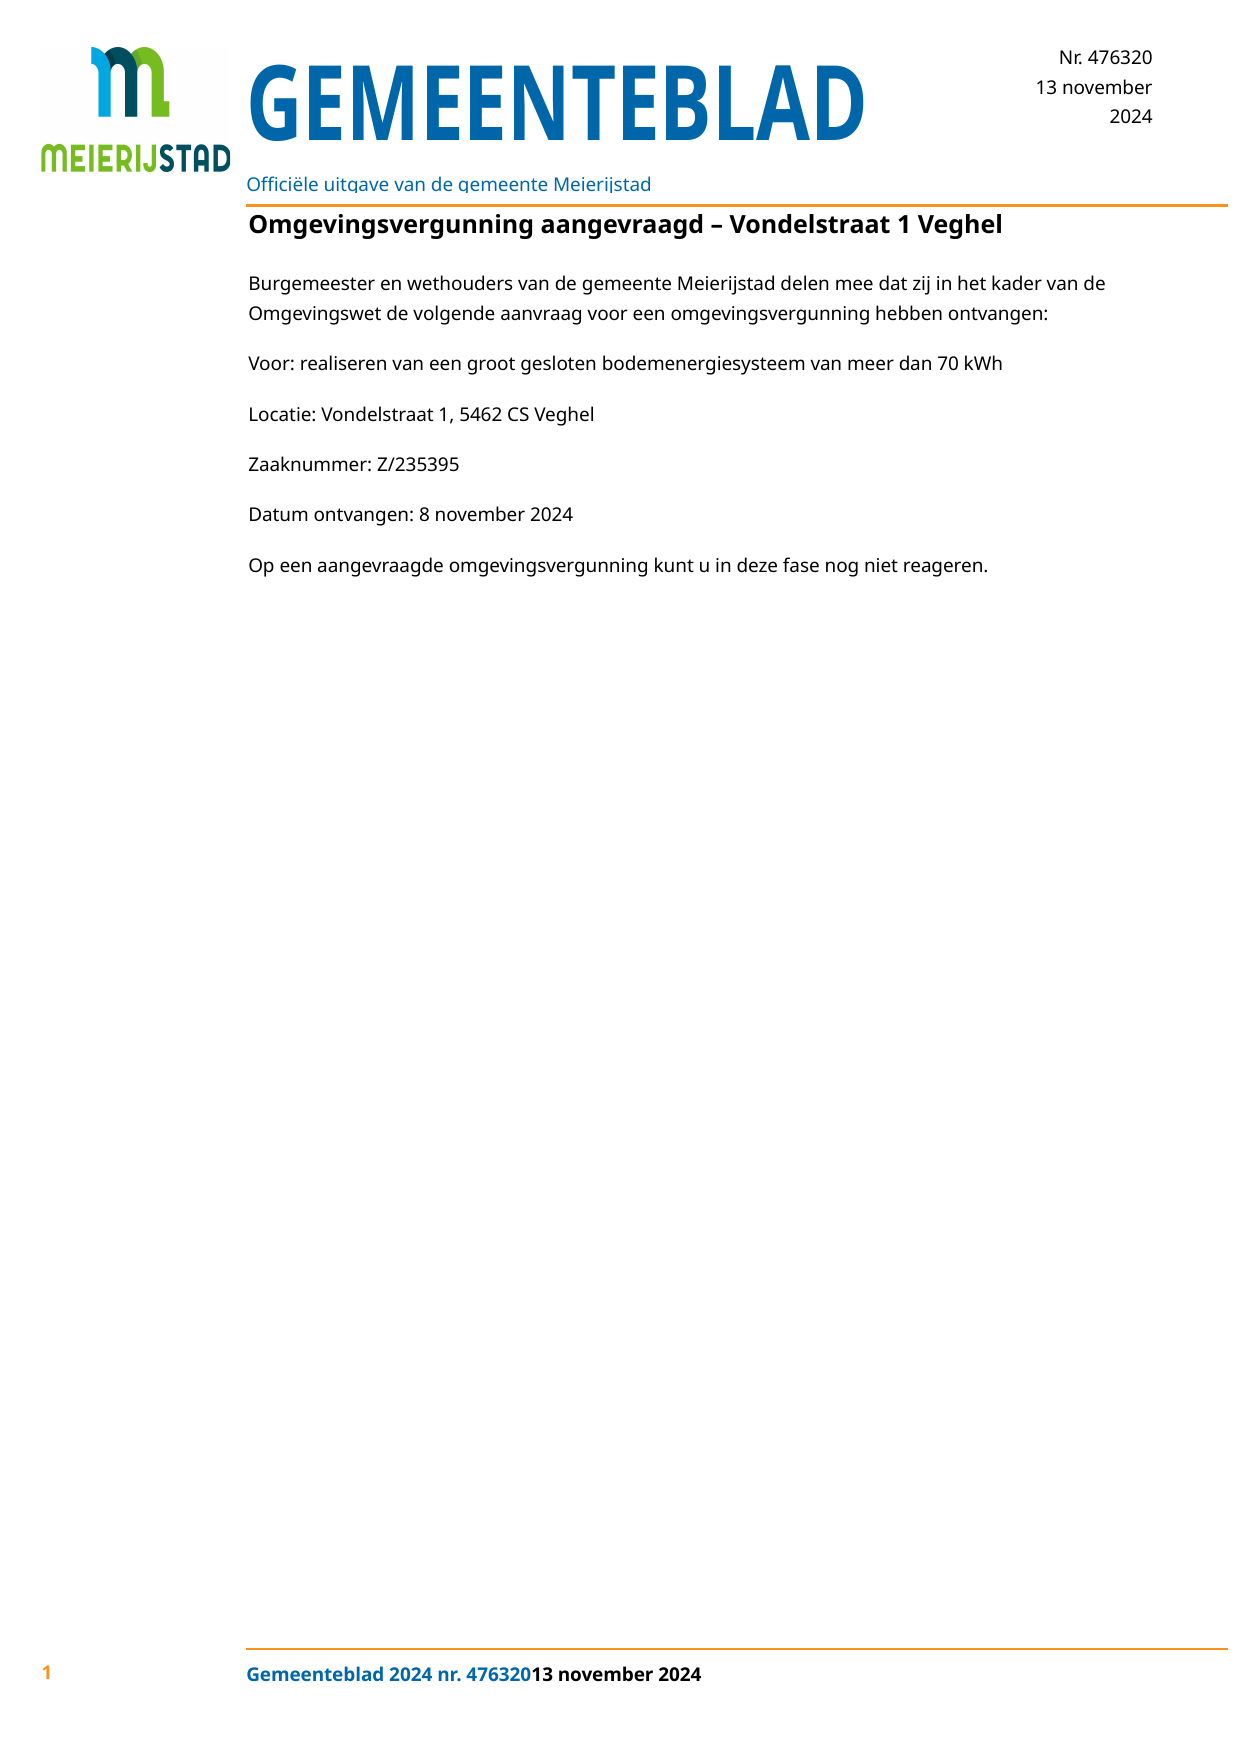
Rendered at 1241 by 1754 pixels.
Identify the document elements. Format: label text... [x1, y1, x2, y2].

picture [41, 47, 231, 172]
text Op een aangevraagde omgevingsvergunning kunt u in deze fase nog niet reageren. [248, 552, 1152, 578]
text Omgevingsvergunning aangevraagd – Vondelstraat 1 Veghel [248, 207, 1152, 241]
text Zaaknummer: Z/235395 [248, 451, 1152, 477]
text Voor: realiseren van een groot gesloten bodemenergiesysteem van meer dan 70 kWh [248, 350, 1152, 376]
text Burgemeester en wethouders van de gemeente Meierijstad delen mee dat zij in het kader van de Omgevingswet de volgende aanvraag voor een omgevingsvergunning hebben ontvangen: [248, 270, 1152, 326]
text Locatie: Vondelstraat 1, 5462 CS Veghel [248, 401, 1152, 426]
text Datum ontvangen: 8 november 2024 [248, 502, 1152, 527]
